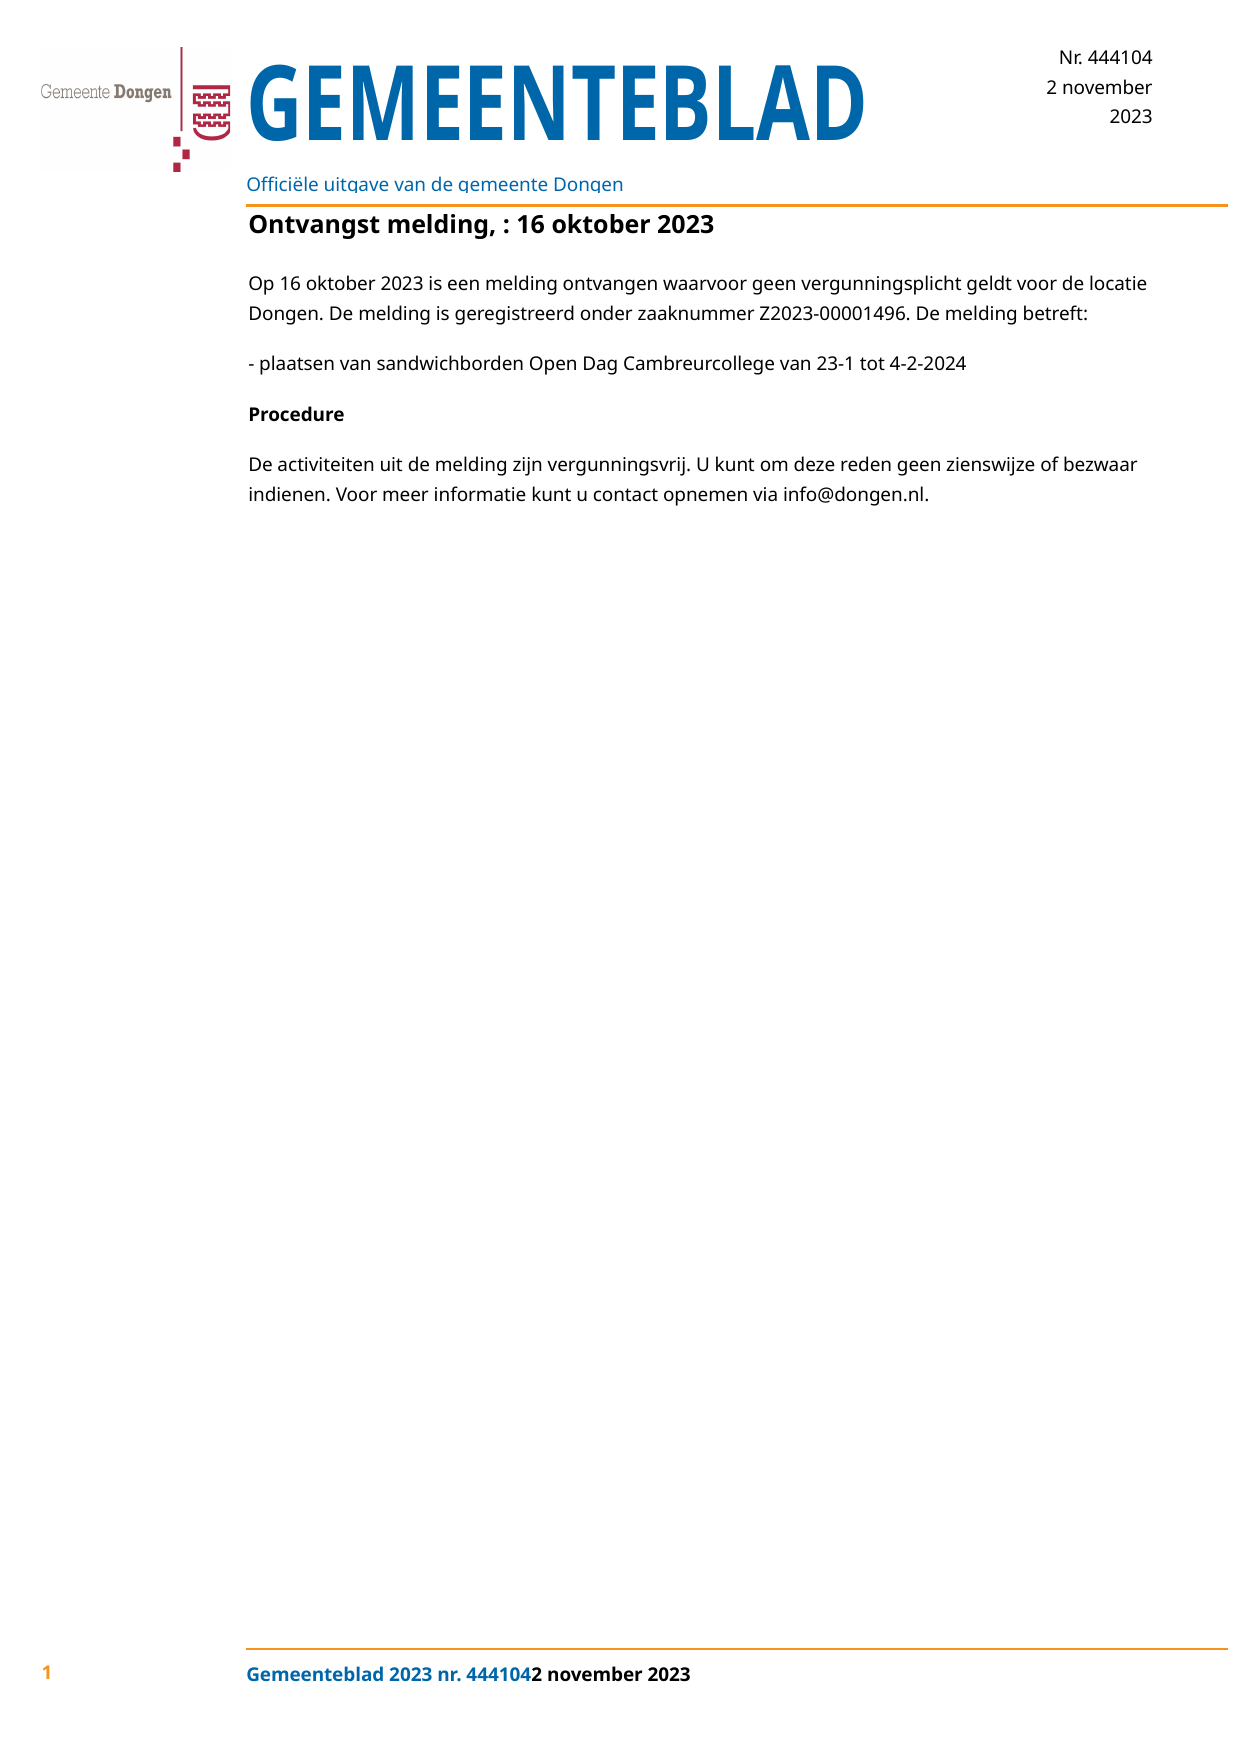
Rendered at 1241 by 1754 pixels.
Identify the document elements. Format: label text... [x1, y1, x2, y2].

text De activiteiten uit de melding zijn vergunningsvrij. U kunt om deze reden geen zienswijze of bezwaar indienen. Voor meer informatie kunt u contact opnemen via info@dongen.nl. [248, 451, 1152, 506]
picture [41, 47, 231, 172]
text Op 16 oktober 2023 is een melding ontvangen waarvoor geen vergunningsplicht geldt voor de locatie Dongen. De melding is geregistreerd onder zaaknummer Z2023-00001496. De melding betreft: [248, 270, 1152, 326]
text Ontvangst melding, : 16 oktober 2023 [248, 207, 1152, 241]
text Procedure [248, 401, 1152, 426]
text - plaatsen van sandwichborden Open Dag Cambreurcollege van 23-1 tot 4-2-2024 [248, 350, 1152, 376]
